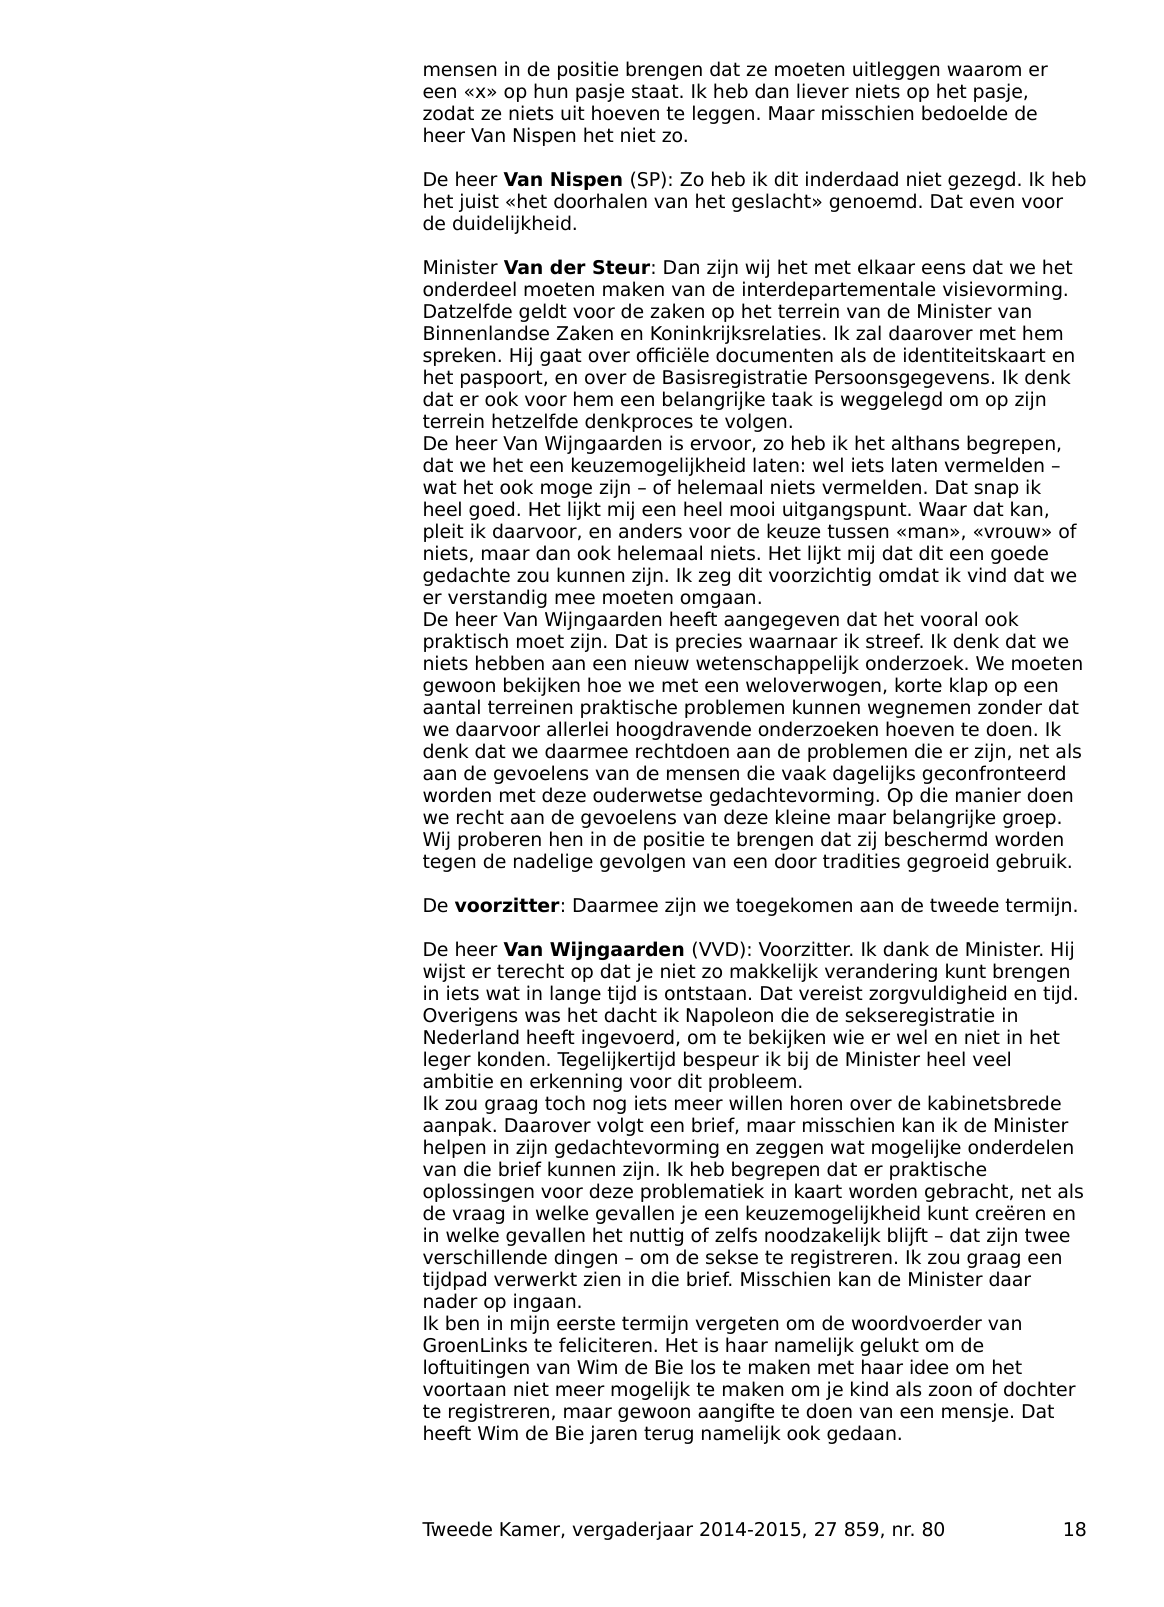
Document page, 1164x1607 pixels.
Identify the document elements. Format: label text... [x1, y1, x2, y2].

text Minister Van der Steur: Dan zijn wij het met elkaar eens dat we het onderdeel moeten maken van de interdepartementale visievorming. Datzelfde geldt voor de zaken op het terrein van de Minister van Binnenlandse Zaken en Koninkrijksrelaties. Ik zal daarover met hem spreken. Hij gaat over officiële documenten als de identiteitskaart en het paspoort, en over de Basisregistratie Persoonsgegevens. Ik denk dat er ook voor hem een belangrijke taak is weggelegd om op zijn terrein hetzelfde denkproces te volgen. [422, 257, 1087, 433]
text De voorzitter: Daarmee zijn we toegekomen aan de tweede termijn. [422, 895, 1087, 917]
text Ik ben in mijn eerste termijn vergeten om de woordvoerder van GroenLinks te feliciteren. Het is haar namelijk gelukt om de loftuitingen van Wim de Bie los te maken met haar idee om het voortaan niet meer mogelijk te maken om je kind als zoon of dochter te registreren, maar gewoon aangifte te doen van een mensje. Dat heeft Wim de Bie jaren terug namelijk ook gedaan. [422, 1313, 1087, 1444]
text De heer Van Wijngaarden is ervoor, zo heb ik het althans begrepen, dat we het een keuzemogelijkheid laten: wel iets laten vermelden – wat het ook moge zijn – of helemaal niets vermelden. Dat snap ik heel goed. Het lijkt mij een heel mooi uitgangspunt. Waar dat kan, pleit ik daarvoor, en anders voor de keuze tussen «man», «vrouw» of niets, maar dan ook helemaal niets. Het lijkt mij dat dit een goede gedachte zou kunnen zijn. Ik zeg dit voorzichtig omdat ik vind dat we er verstandig mee moeten omgaan. [422, 433, 1087, 609]
text mensen in de positie brengen dat ze moeten uitleggen waarom er een «x» op hun pasje staat. Ik heb dan liever niets op het pasje, zodat ze niets uit hoeven te leggen. Maar misschien bedoelde de heer Van Nispen het niet zo. [422, 59, 1087, 147]
text De heer Van Wijngaarden (VVD): Voorzitter. Ik dank de Minister. Hij wijst er terecht op dat je niet zo makkelijk verandering kunt brengen in iets wat in lange tijd is ontstaan. Dat vereist zorgvuldigheid en tijd. Overigens was het dacht ik Napoleon die de sekseregistratie in Nederland heeft ingevoerd, om te bekijken wie er wel en niet in het leger konden. Tegelijkertijd bespeur ik bij de Minister heel veel ambitie en erkenning voor dit probleem. [422, 939, 1087, 1093]
text Ik zou graag toch nog iets meer willen horen over de kabinetsbrede aanpak. Daarover volgt een brief, maar misschien kan ik de Minister helpen in zijn gedachtevorming en zeggen wat mogelijke onderdelen van die brief kunnen zijn. Ik heb begrepen dat er praktische oplossingen voor deze problematiek in kaart worden gebracht, net als de vraag in welke gevallen je een keuzemogelijkheid kunt creëren en in welke gevallen het nuttig of zelfs noodzakelijk blijft – dat zijn twee verschillende dingen – om de sekse te registreren. Ik zou graag een tijdpad verwerkt zien in die brief. Misschien kan de Minister daar nader op ingaan. [422, 1093, 1087, 1313]
text De heer Van Wijngaarden heeft aangegeven dat het vooral ook praktisch moet zijn. Dat is precies waarnaar ik streef. Ik denk dat we niets hebben aan een nieuw wetenschappelijk onderzoek. We moeten gewoon bekijken hoe we met een weloverwogen, korte klap op een aantal terreinen praktische problemen kunnen wegnemen zonder dat we daarvoor allerlei hoogdravende onderzoeken hoeven te doen. Ik denk dat we daarmee rechtdoen aan de problemen die er zijn, net als aan de gevoelens van de mensen die vaak dagelijks geconfronteerd worden met deze ouderwetse gedachtevorming. Op die manier doen we recht aan de gevoelens van deze kleine maar belangrijke groep. Wij proberen hen in de positie te brengen dat zij beschermd worden tegen de nadelige gevolgen van een door tradities gegroeid gebruik. [422, 609, 1087, 873]
text De heer Van Nispen (SP): Zo heb ik dit inderdaad niet gezegd. Ik heb het juist «het doorhalen van het geslacht» genoemd. Dat even voor de duidelijkheid. [422, 169, 1087, 235]
